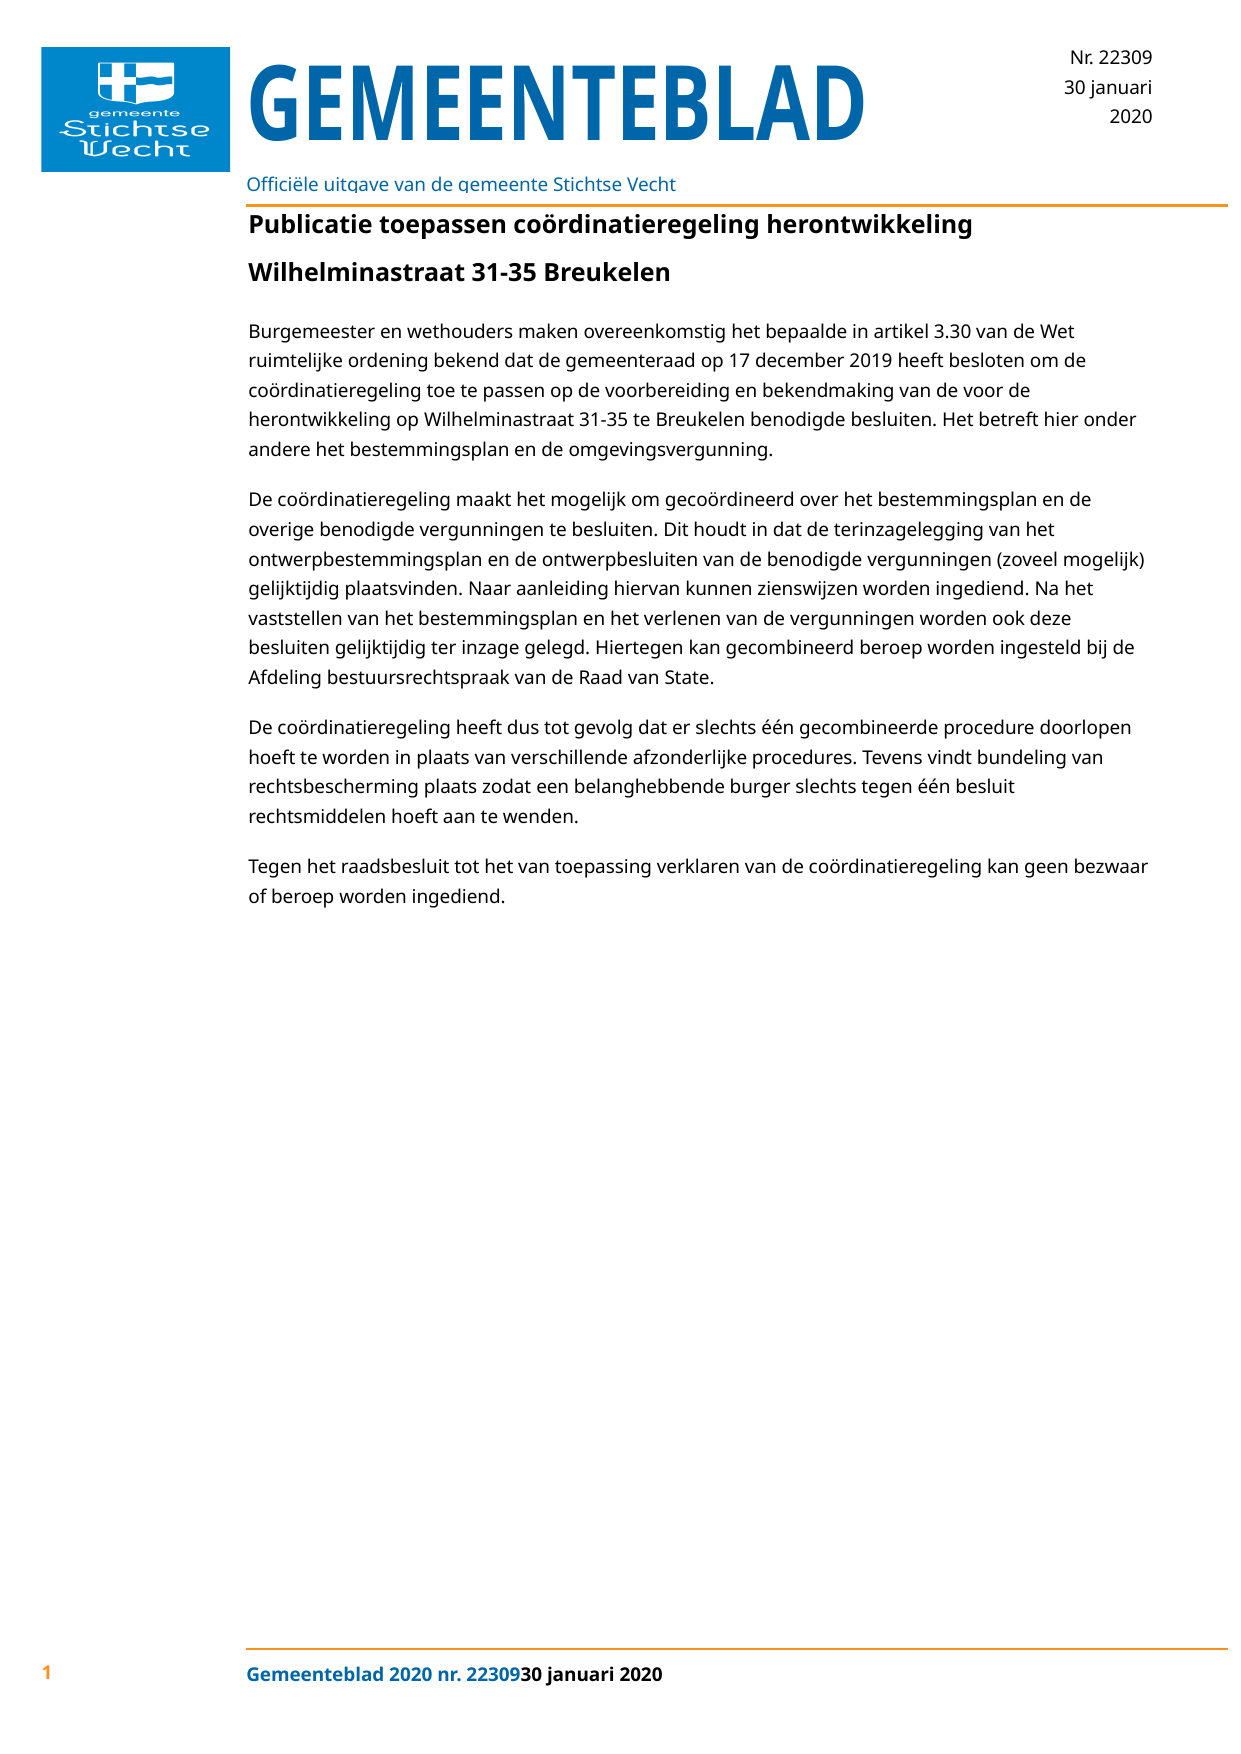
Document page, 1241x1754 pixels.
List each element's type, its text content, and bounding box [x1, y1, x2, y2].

picture [99, 63, 135, 101]
text Publicatie toepassen coördinatieregeling herontwikkeling Wilhelminastraat 31-35 Breukelen [248, 207, 1152, 288]
text De coördinatieregeling maakt het mogelijk om gecoördineerd over het bestemmingsplan en de overige benodigde vergunningen te besluiten. Dit houdt in dat de terinzagelegging van het ontwerpbestemmingsplan en de ontwerpbesluiten van de benodigde vergunningen (zoveel mogelijk) gelijktijdig plaatsvinden. Naar aanleiding hiervan kunnen zienswijzen worden ingediend. Na het vaststellen van het bestemmingsplan en het verlenen van de vergunningen worden ook deze besluiten gelijktijdig ter inzage gelegd. Hiertegen kan gecombineerd beroep worden ingesteld bij de Afdeling bestuursrechtspraak van de Raad van State. [248, 487, 1152, 690]
picture [137, 63, 174, 103]
text De coördinatieregeling heeft dus tot gevolg dat er slechts één gecombineerde procedure doorlopen hoeft te worden in plaats van verschillende afzonderlijke procedures. Tevens vindt bundeling van rechtsbescherming plaats zodat een belanghebbende burger slechts tegen één besluit rechtsmiddelen hoeft aan te wenden. [248, 714, 1152, 829]
text Burgemeester en wethouders maken overeenkomstig het bepaalde in artikel 3.30 van de Wet ruimtelijke ordening bekend dat de gemeenteraad op 17 december 2019 heeft besloten om de coördinatieregeling toe te passen op de voorbereiding en bekendmaking van de voor de herontwikkeling op Wilhelminastraat 31-35 te Breukelen benodigde besluiten. Het betreft hier onder andere het bestemmingsplan en de omgevingsvergunning. [248, 318, 1152, 462]
text Tegen het raadsbesluit tot het van toepassing verklaren van de coördinatieregeling kan geen bezwaar of beroep worden ingediend. [248, 854, 1152, 909]
